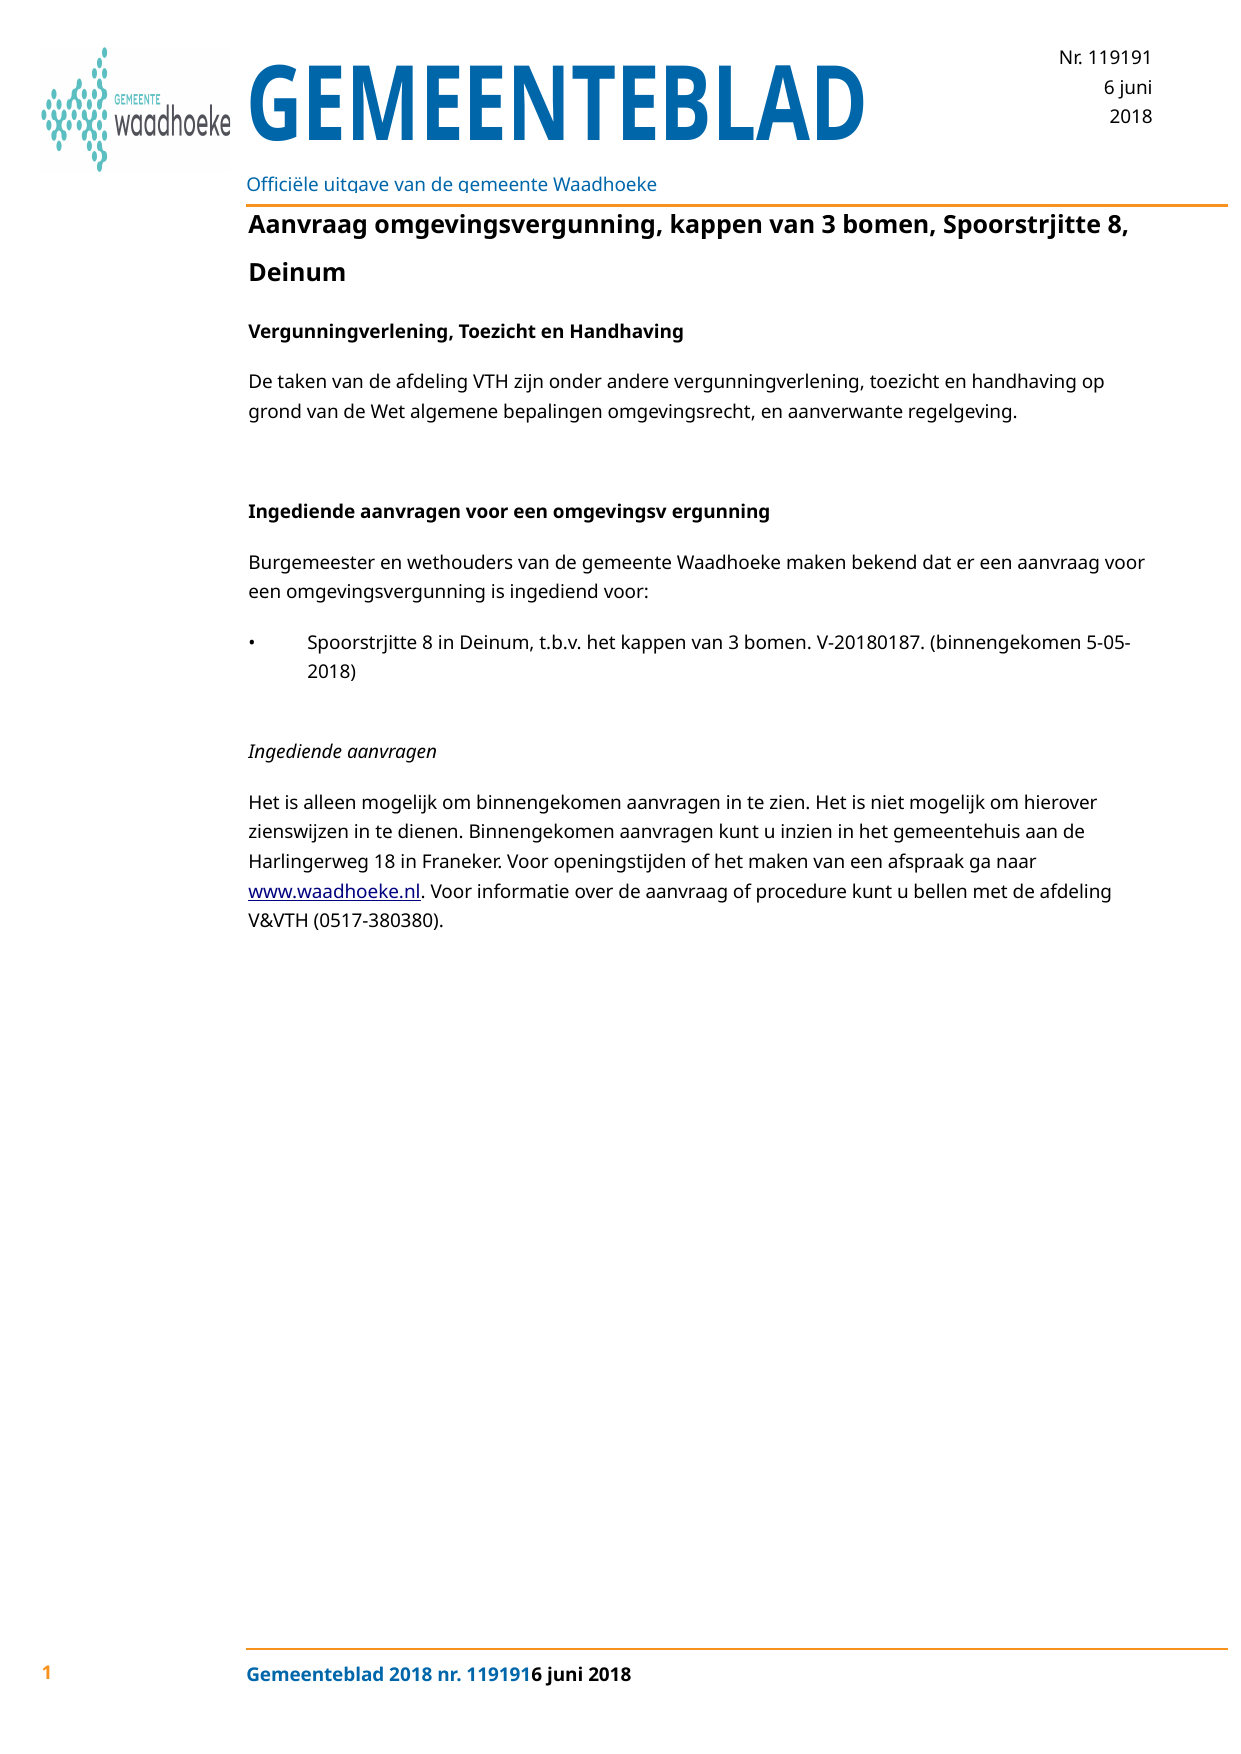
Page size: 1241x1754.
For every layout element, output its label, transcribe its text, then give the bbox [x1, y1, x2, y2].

text Vergunningverlening, Toezicht en Handhaving [248, 318, 1152, 344]
text De taken van de afdeling VTH zijn onder andere vergunningverlening, toezicht en handhaving op grond van de Wet algemene bepalingen omgevingsrecht, en aanverwante regelgeving. [248, 368, 1152, 424]
text Aanvraag omgevingsvergunning, kappen van 3 bomen, Spoorstrjitte 8, Deinum [248, 207, 1152, 288]
text Burgemeester en wethouders van de gemeente Waadhoeke maken bekend dat er een aanvraag voor een omgevingsvergunning is ingediend voor: [248, 549, 1152, 604]
picture [41, 47, 231, 172]
text Ingediende aanvragen [248, 739, 1152, 764]
list Spoorstrjitte 8 in Deinum, t.b.v. het kappen van 3 bomen. V-20180187. (binnengekomen 5-05-2018) [248, 629, 1152, 684]
text Het is alleen mogelijk om binnengekomen aanvragen in te zien. Het is niet mogelijk om hierover zienswijzen in te dienen. Binnengekomen aanvragen kunt u inzien in het gemeentehuis aan de Harlingerweg 18 in Franeker. Voor openingstijden of het maken van een afspraak ga naar www.waadhoeke.nl. Voor informatie over de aanvraag of procedure kunt u bellen met de afdeling V&VTH (0517-380380). [248, 789, 1152, 933]
text Ingediende aanvragen voor een omgevingsv ergunning [248, 499, 1152, 524]
